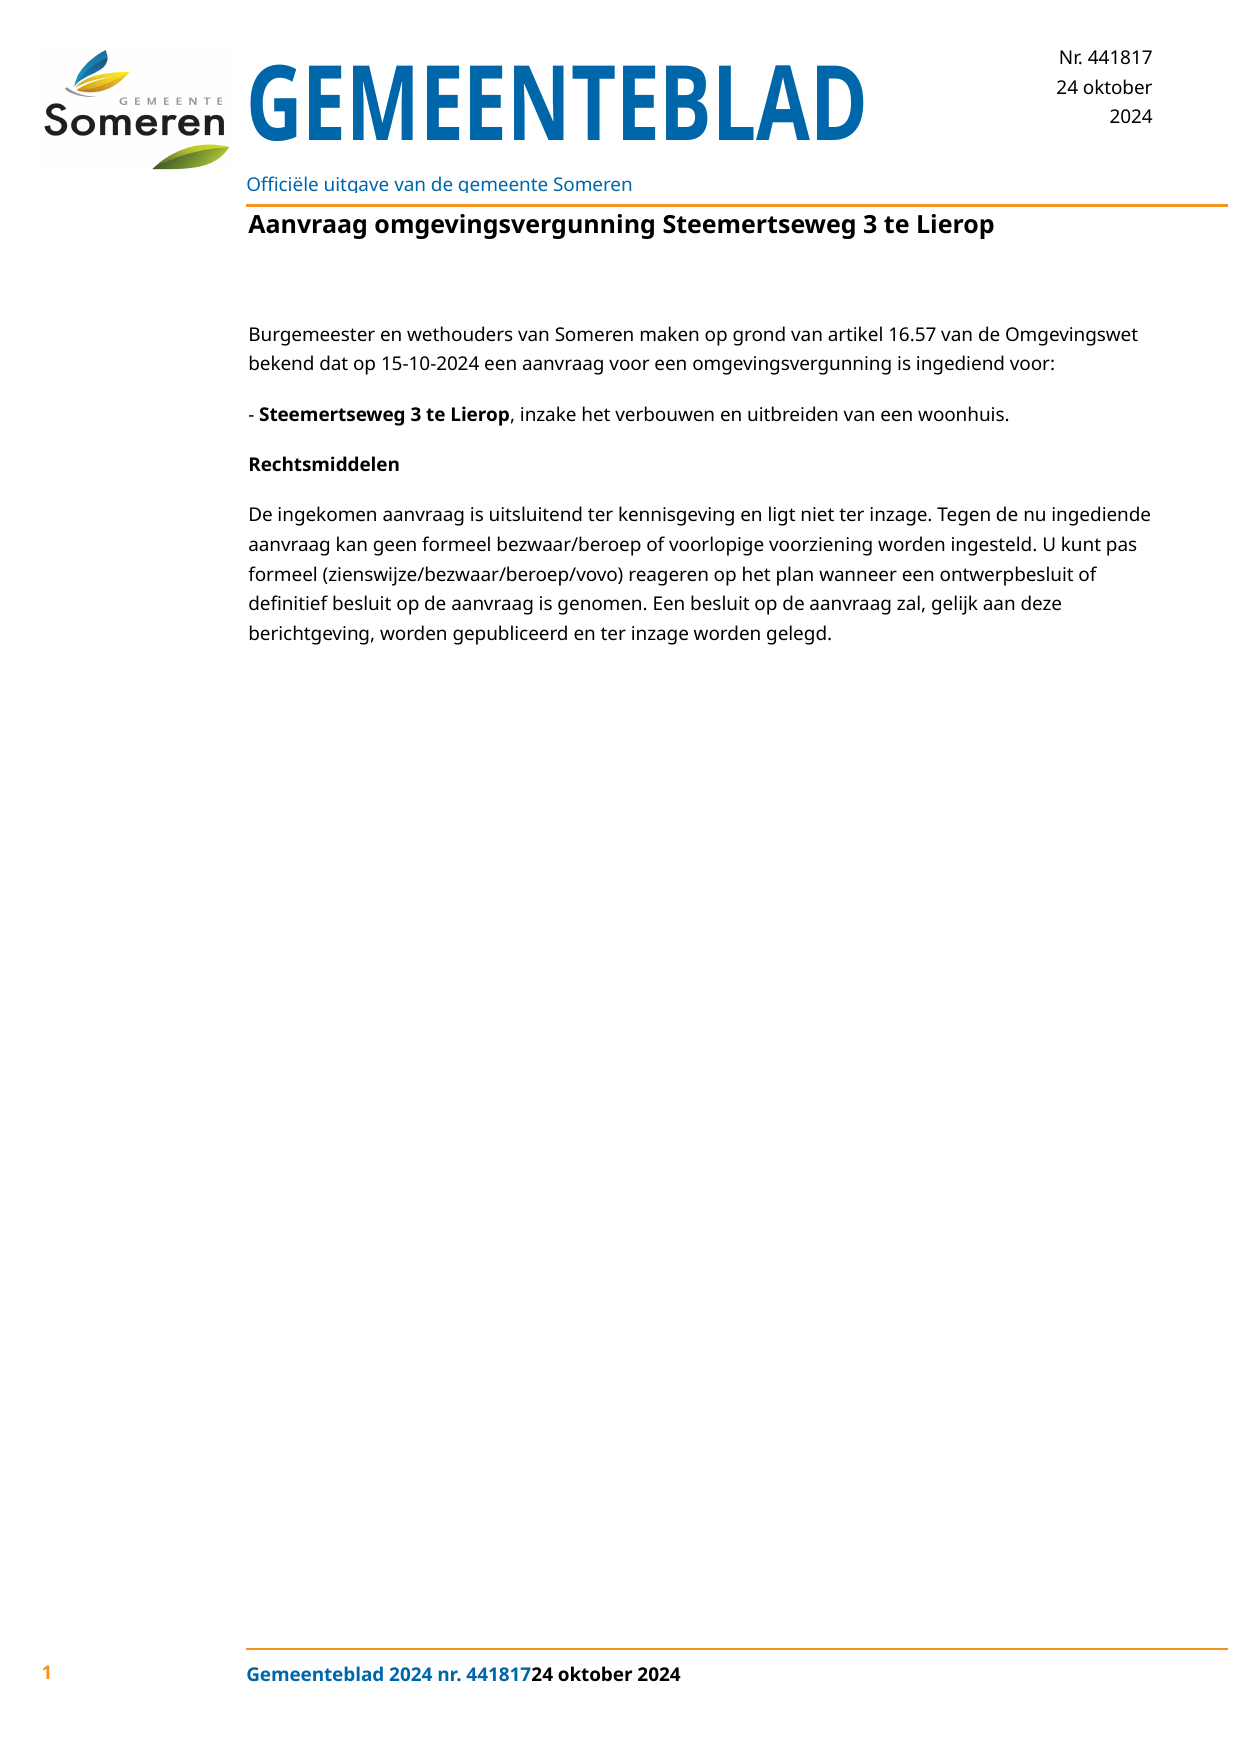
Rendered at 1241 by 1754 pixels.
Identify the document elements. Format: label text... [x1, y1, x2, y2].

text - Steemertseweg 3 te Lierop, inzake het verbouwen en uitbreiden van een woonhuis. [248, 401, 1152, 426]
picture [41, 47, 231, 172]
text Burgemeester en wethouders van Someren maken op grond van artikel 16.57 van de Omgevingswet bekend dat op 15-10-2024 een aanvraag voor een omgevingsvergunning is ingediend voor: [248, 321, 1152, 376]
text De ingekomen aanvraag is uitsluitend ter kennisgeving en ligt niet ter inzage. Tegen de nu ingediende aanvraag kan geen formeel bezwaar/beroep of voorlopige voorziening worden ingesteld. U kunt pas formeel (zienswijze/bezwaar/beroep/vovo) reageren op het plan wanneer een ontwerpbesluit of definitief besluit op de aanvraag is genomen. Een besluit op de aanvraag zal, gelijk aan deze berichtgeving, worden gepubliceerd en ter inzage worden gelegd. [248, 502, 1152, 646]
text Rechtsmiddelen [248, 451, 1152, 477]
text Aanvraag omgevingsvergunning Steemertseweg 3 te Lierop [248, 207, 1152, 241]
